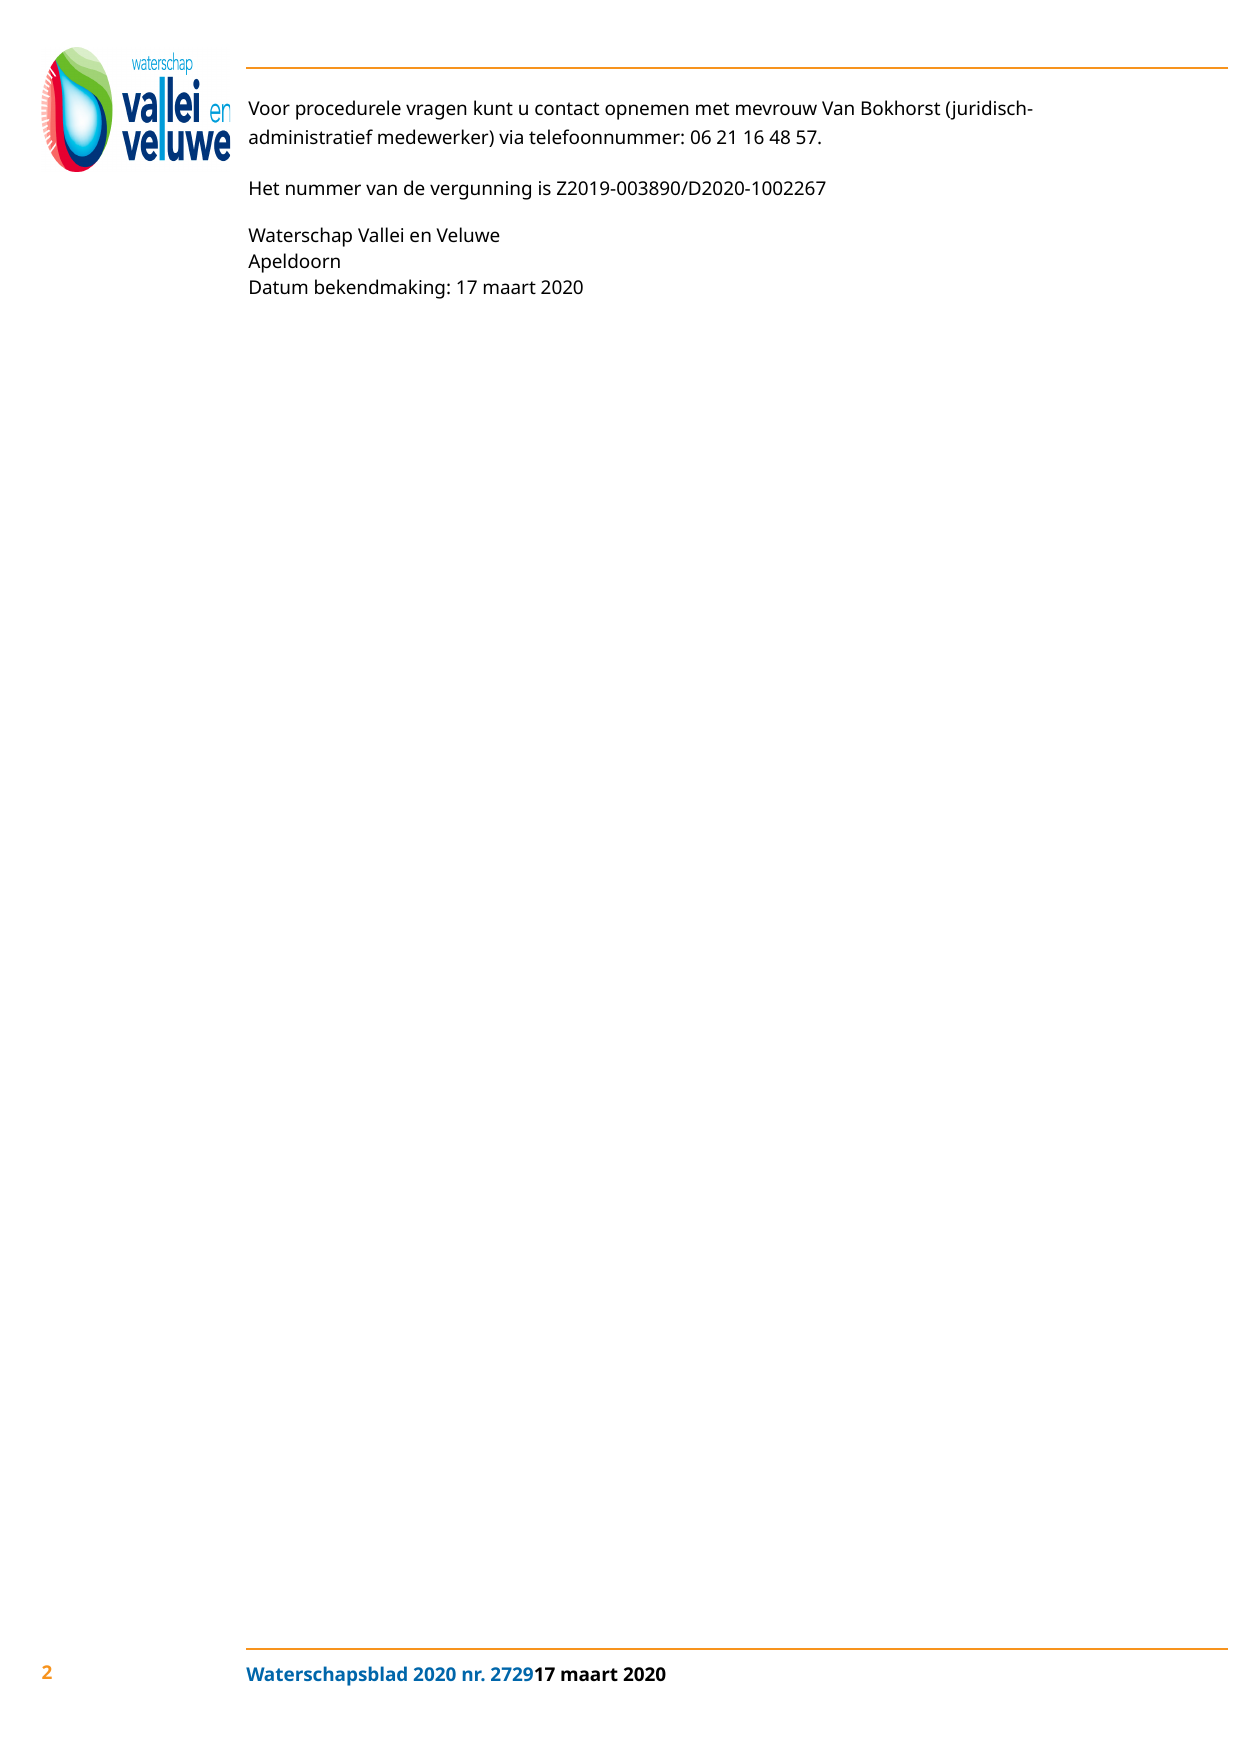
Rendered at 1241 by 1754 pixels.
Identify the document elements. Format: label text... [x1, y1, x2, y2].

text Datum bekendmaking: 17 maart 2020 [248, 274, 1152, 300]
text Het nummer van de vergunning is Z2019-003890/D2020-1002267 [248, 175, 1152, 201]
picture [41, 47, 231, 172]
text Waterschap Vallei en Veluwe [248, 223, 1152, 248]
text Apeldoorn [248, 248, 1152, 274]
text Voor procedurele vragen kunt u contact opnemen met mevrouw Van Bokhorst (juridisch-administratief medewerker) via telefoonnummer: 06 21 16 48 57. [248, 95, 1152, 150]
